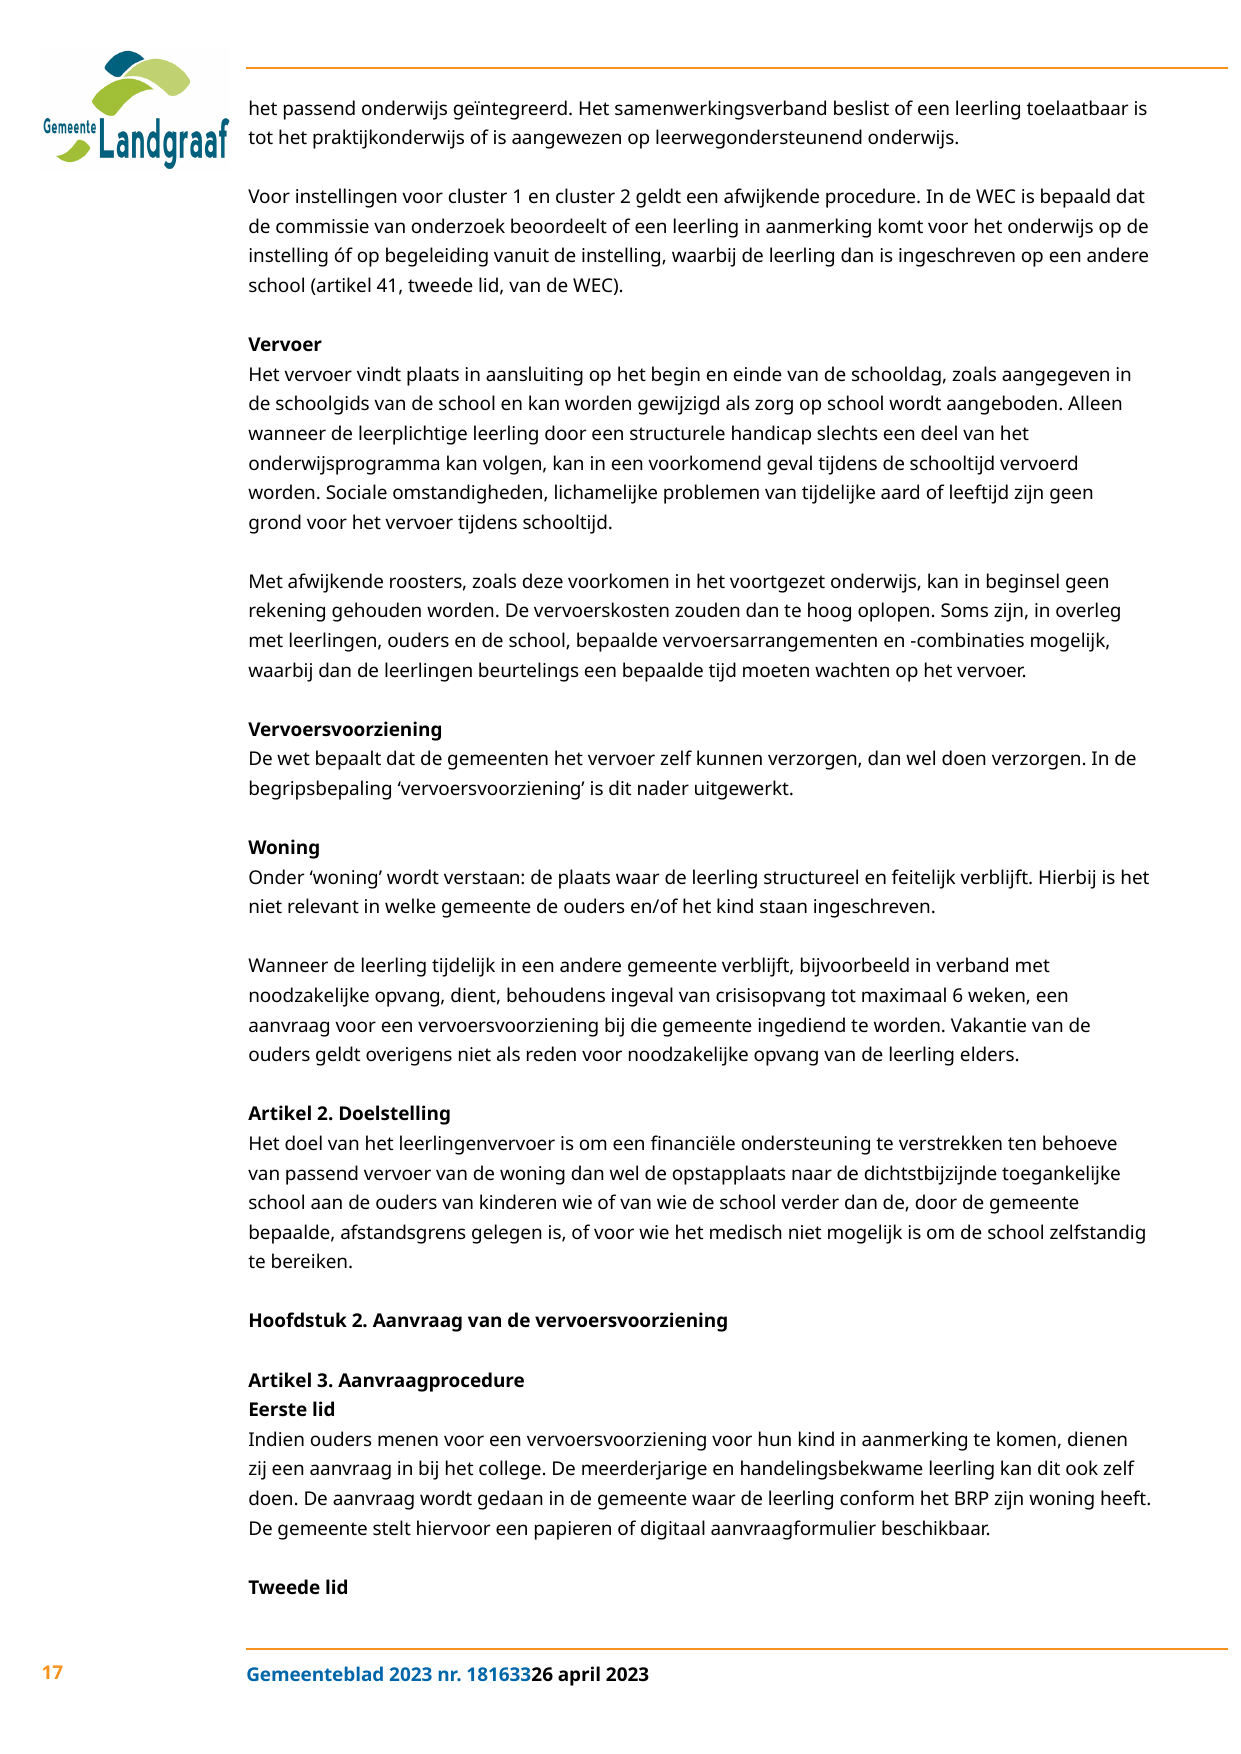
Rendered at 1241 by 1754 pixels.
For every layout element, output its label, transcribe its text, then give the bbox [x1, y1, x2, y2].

text Artikel 3. Aanvraagprocedure [248, 1367, 1152, 1393]
text Tweede lid [248, 1574, 1152, 1600]
text Artikel 2. Doelstelling [248, 1101, 1152, 1126]
text Hoofdstuk 2. Aanvraag van de vervoersvoorziening [248, 1308, 1152, 1333]
text het passend onderwijs geïntegreerd. Het samenwerkingsverband beslist of een leerling toelaatbaar is tot het praktijkonderwijs of is aangewezen op leerwegondersteunend onderwijs. [248, 95, 1152, 150]
picture [41, 47, 231, 172]
text Voor instellingen voor cluster 1 en cluster 2 geldt een afwijkende procedure. In de WEC is bepaald dat de commissie van onderzoek beoordeelt of een leerling in aanmerking komt voor het onderwijs op de instelling óf op begeleiding vanuit de instelling, waarbij de leerling dan is ingeschreven op een andere school (artikel 41, tweede lid, van de WEC). [248, 183, 1152, 298]
text Vervoersvoorziening [248, 716, 1152, 742]
text Onder ‘woning’ wordt verstaan: de plaats waar de leerling structureel en feitelijk verblijft. Hierbij is het niet relevant in welke gemeente de ouders en/of het kind staan ingeschreven. [248, 864, 1152, 919]
text Eerste lid [248, 1396, 1152, 1422]
text Met afwijkende roosters, zoals deze voorkomen in het voortgezet onderwijs, kan in beginsel geen rekening gehouden worden. De vervoerskosten zouden dan te hoog oplopen. Soms zijn, in overleg met leerlingen, ouders en de school, bepaalde vervoersarrangementen en -combinaties mogelijk, waarbij dan de leerlingen beurtelings een bepaalde tijd moeten wachten op het vervoer. [248, 568, 1152, 683]
text Het doel van het leerlingenvervoer is om een financiële ondersteuning te verstrekken ten behoeve van passend vervoer van de woning dan wel de opstapplaats naar de dichtstbijzijnde toegankelijke school aan de ouders van kinderen wie of van wie de school verder dan de, door de gemeente bepaalde, afstandsgrens gelegen is, of voor wie het medisch niet mogelijk is om de school zelfstandig te bereiken. [248, 1130, 1152, 1274]
text Het vervoer vindt plaats in aansluiting op het begin en einde van de schooldag, zoals aangegeven in de schoolgids van de school en kan worden gewijzigd als zorg op school wordt aangeboden. Alleen wanneer de leerplichtige leerling door een structurele handicap slechts een deel van het onderwijsprogramma kan volgen, kan in een voorkomend geval tijdens de schooltijd vervoerd worden. Sociale omstandigheden, lichamelijke problemen van tijdelijke aard of leeftijd zijn geen grond voor het vervoer tijdens schooltijd. [248, 361, 1152, 535]
text De wet bepaalt dat de gemeenten het vervoer zelf kunnen verzorgen, dan wel doen verzorgen. In de begripsbepaling ‘vervoersvoorziening’ is dit nader uitgewerkt. [248, 746, 1152, 801]
text Wanneer de leerling tijdelijk in een andere gemeente verblijft, bijvoorbeeld in verband met noodzakelijke opvang, dient, behoudens ingeval van crisisopvang tot maximaal 6 weken, een aanvraag voor een vervoersvoorziening bij die gemeente ingediend te worden. Vakantie van de ouders geldt overigens niet als reden voor noodzakelijke opvang van de leerling elders. [248, 953, 1152, 1067]
text Indien ouders menen voor een vervoersvoorziening voor hun kind in aanmerking te komen, dienen zij een aanvraag in bij het college. De meerderjarige en handelingsbekwame leerling kan dit ook zelf doen. De aanvraag wordt gedaan in de gemeente waar de leerling conform het BRP zijn woning heeft. De gemeente stelt hiervoor een papieren of digitaal aanvraagformulier beschikbaar. [248, 1426, 1152, 1541]
text Woning [248, 834, 1152, 860]
text Vervoer [248, 331, 1152, 357]
